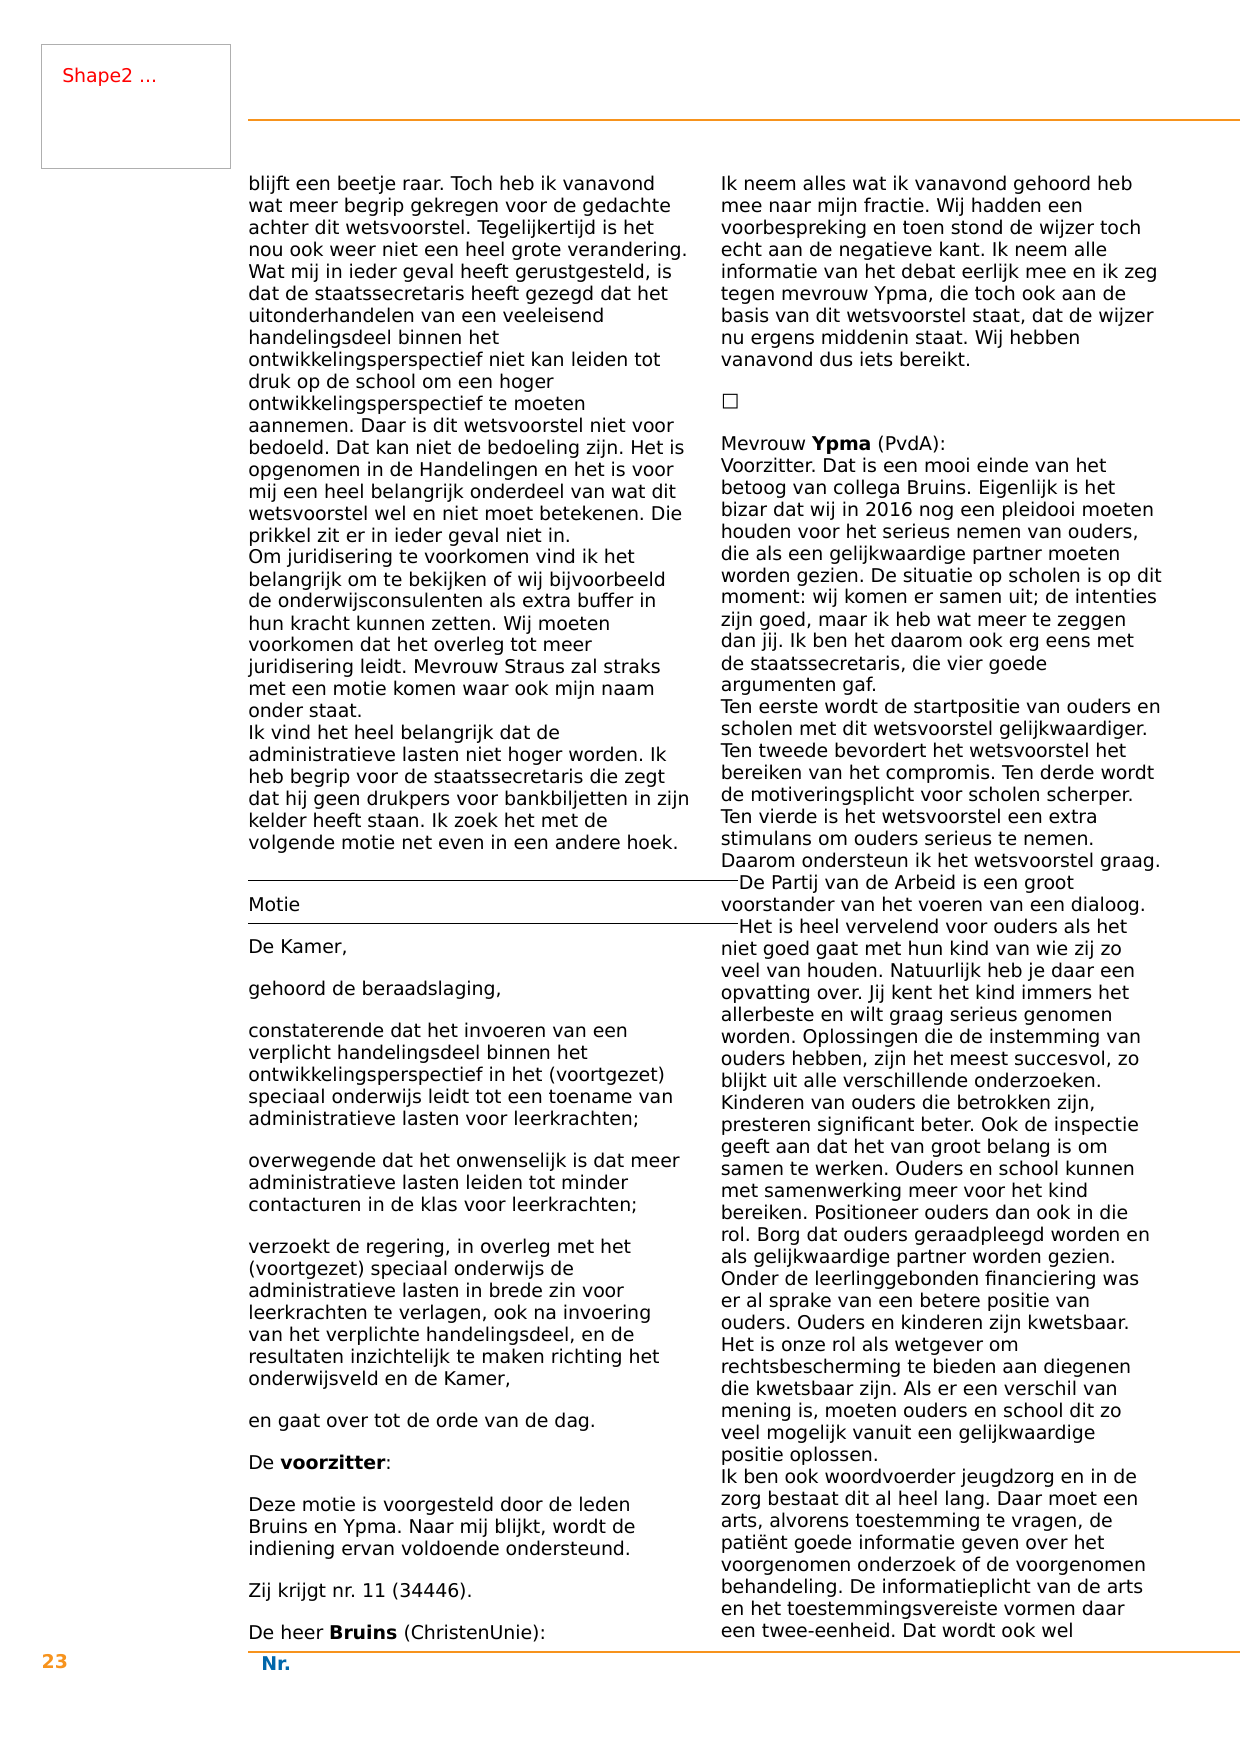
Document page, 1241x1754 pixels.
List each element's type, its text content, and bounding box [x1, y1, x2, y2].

text Zij krijgt nr. 11 (34446). [248, 1579, 691, 1602]
text constaterende dat het invoeren van een verplicht handelingsdeel binnen het ontwikkelingsperspectief in het (voortgezet) speciaal onderwijs leidt tot een toename van administratieve lasten voor leerkrachten; [248, 1020, 691, 1130]
text Motie [248, 894, 691, 916]
text Ik neem alles wat ik vanavond gehoord heb mee naar mijn fractie. Wij hadden een voorbespreking en toen stond de wijzer toch echt aan de negatieve kant. Ik neem alle informatie van het debat eerlijk mee en ik zeg tegen mevrouw Ypma, die toch ook aan de basis van dit wetsvoorstel staat, dat de wijzer nu ergens middenin staat. Wij hebben vanavond dus iets bereikt. [721, 173, 1163, 371]
text De heer Bruins (ChristenUnie): [248, 1622, 691, 1643]
text Om juridisering te voorkomen vind ik het belangrijk om te bekijken of wij bijvoorbeeld de onderwijsconsulenten als extra buffer in hun kracht kunnen zetten. Wij moeten voorkomen dat het overleg tot meer juridisering leidt. Mevrouw Straus zal straks met een motie komen waar ook mijn naam onder staat. [248, 546, 691, 722]
text De voorzitter: [248, 1452, 691, 1474]
text gehoord de beraadslaging, [248, 978, 691, 1000]
text De Kamer, [248, 936, 691, 958]
text Ten eerste wordt de startpositie van ouders en scholen met dit wetsvoorstel gelijkwaardiger. Ten tweede bevordert het wetsvoorstel het bereiken van het compromis. Ten derde wordt de motiveringsplicht voor scholen scherper. Ten vierde is het wetsvoorstel een extra stimulans om ouders serieus te nemen. [721, 696, 1163, 850]
text Mevrouw Ypma (PvdA): [721, 433, 1163, 454]
text blijft een beetje raar. Toch heb ik vanavond wat meer begrip gekregen voor de gedachte achter dit wetsvoorstel. Tegelijkertijd is het nou ook weer niet een heel grote verandering. Wat mij in ieder geval heeft gerustgesteld, is dat de staatssecretaris heeft gezegd dat het uitonderhandelen van een veeleisend handelingsdeel binnen het ontwikkelingsperspectief niet kan leiden tot druk op de school om een hoger ontwikkelingsperspectief te moeten aannemen. Daar is dit wetsvoorstel niet voor bedoeld. Dat kan niet de bedoeling zijn. Het is opgenomen in de Handelingen en het is voor mij een heel belangrijk onderdeel van wat dit wetsvoorstel wel en niet moet betekenen. Die prikkel zit er in ieder geval niet in. [248, 173, 691, 546]
text ⬜ [721, 391, 1163, 413]
text verzoekt de regering, in overleg met het (voortgezet) speciaal onderwijs de administratieve lasten in brede zin voor leerkrachten te verlagen, ook na invoering van het verplichte handelingsdeel, en de resultaten inzichtelijk te maken richting het onderwijsveld en de Kamer, [248, 1236, 691, 1390]
text Daarom ondersteun ik het wetsvoorstel graag. De Partij van de Arbeid is een groot voorstander van het voeren van een dialoog. Het is heel vervelend voor ouders als het niet goed gaat met hun kind van wie zij zo veel van houden. Natuurlijk heb je daar een opvatting over. Jij kent het kind immers het allerbeste en wilt graag serieus genomen worden. Oplossingen die de instemming van ouders hebben, zijn het meest succesvol, zo blijkt uit alle verschillende onderzoeken. Kinderen van ouders die betrokken zijn, presteren significant beter. Ook de inspectie geeft aan dat het van groot belang is om samen te werken. Ouders en school kunnen met samenwerking meer voor het kind bereiken. Positioneer ouders dan ook in die rol. Borg dat ouders geraadpleegd worden en als gelijkwaardige partner worden gezien. Onder de leerlinggebonden financiering was er al sprake van een betere positie van ouders. Ouders en kinderen zijn kwetsbaar. Het is onze rol als wetgever om rechtsbescherming te bieden aan diegenen die kwetsbaar zijn. Als er een verschil van mening is, moeten ouders en school dit zo veel mogelijk vanuit een gelijkwaardige positie oplossen. [721, 850, 1163, 1466]
text Ik vind het heel belangrijk dat de administratieve lasten niet hoger worden. Ik heb begrip voor de staatssecretaris die zegt dat hij geen drukpers voor bankbiljetten in zijn kelder heeft staan. Ik zoek het met de volgende motie net even in een andere hoek. [248, 722, 691, 854]
text Deze motie is voorgesteld door de leden Bruins en Ypma. Naar mij blijkt, wordt de indiening ervan voldoende ondersteund. [248, 1494, 691, 1559]
text Ik ben ook woordvoerder jeugdzorg en in de zorg bestaat dit al heel lang. Daar moet een arts, alvorens toestemming te vragen, de patiënt goede informatie geven over het voorgenomen onderzoek of de voorgenomen behandeling. De informatieplicht van de arts en het toestemmingsvereiste vormen daar een twee-eenheid. Dat wordt ook wel [721, 1466, 1163, 1641]
text overwegende dat het onwenselijk is dat meer administratieve lasten leiden tot minder contacturen in de klas voor leerkrachten; [248, 1150, 691, 1216]
text en gaat over tot de orde van de dag. [248, 1410, 691, 1432]
text Voorzitter. Dat is een mooi einde van het betoog van collega Bruins. Eigenlijk is het bizar dat wij in 2016 nog een pleidooi moeten houden voor het serieus nemen van ouders, die als een gelijkwaardige partner moeten worden gezien. De situatie op scholen is op dit moment: wij komen er samen uit; de intenties zijn goed, maar ik heb wat meer te zeggen dan jij. Ik ben het daarom ook erg eens met de staatssecretaris, die vier goede argumenten gaf. [721, 454, 1163, 696]
